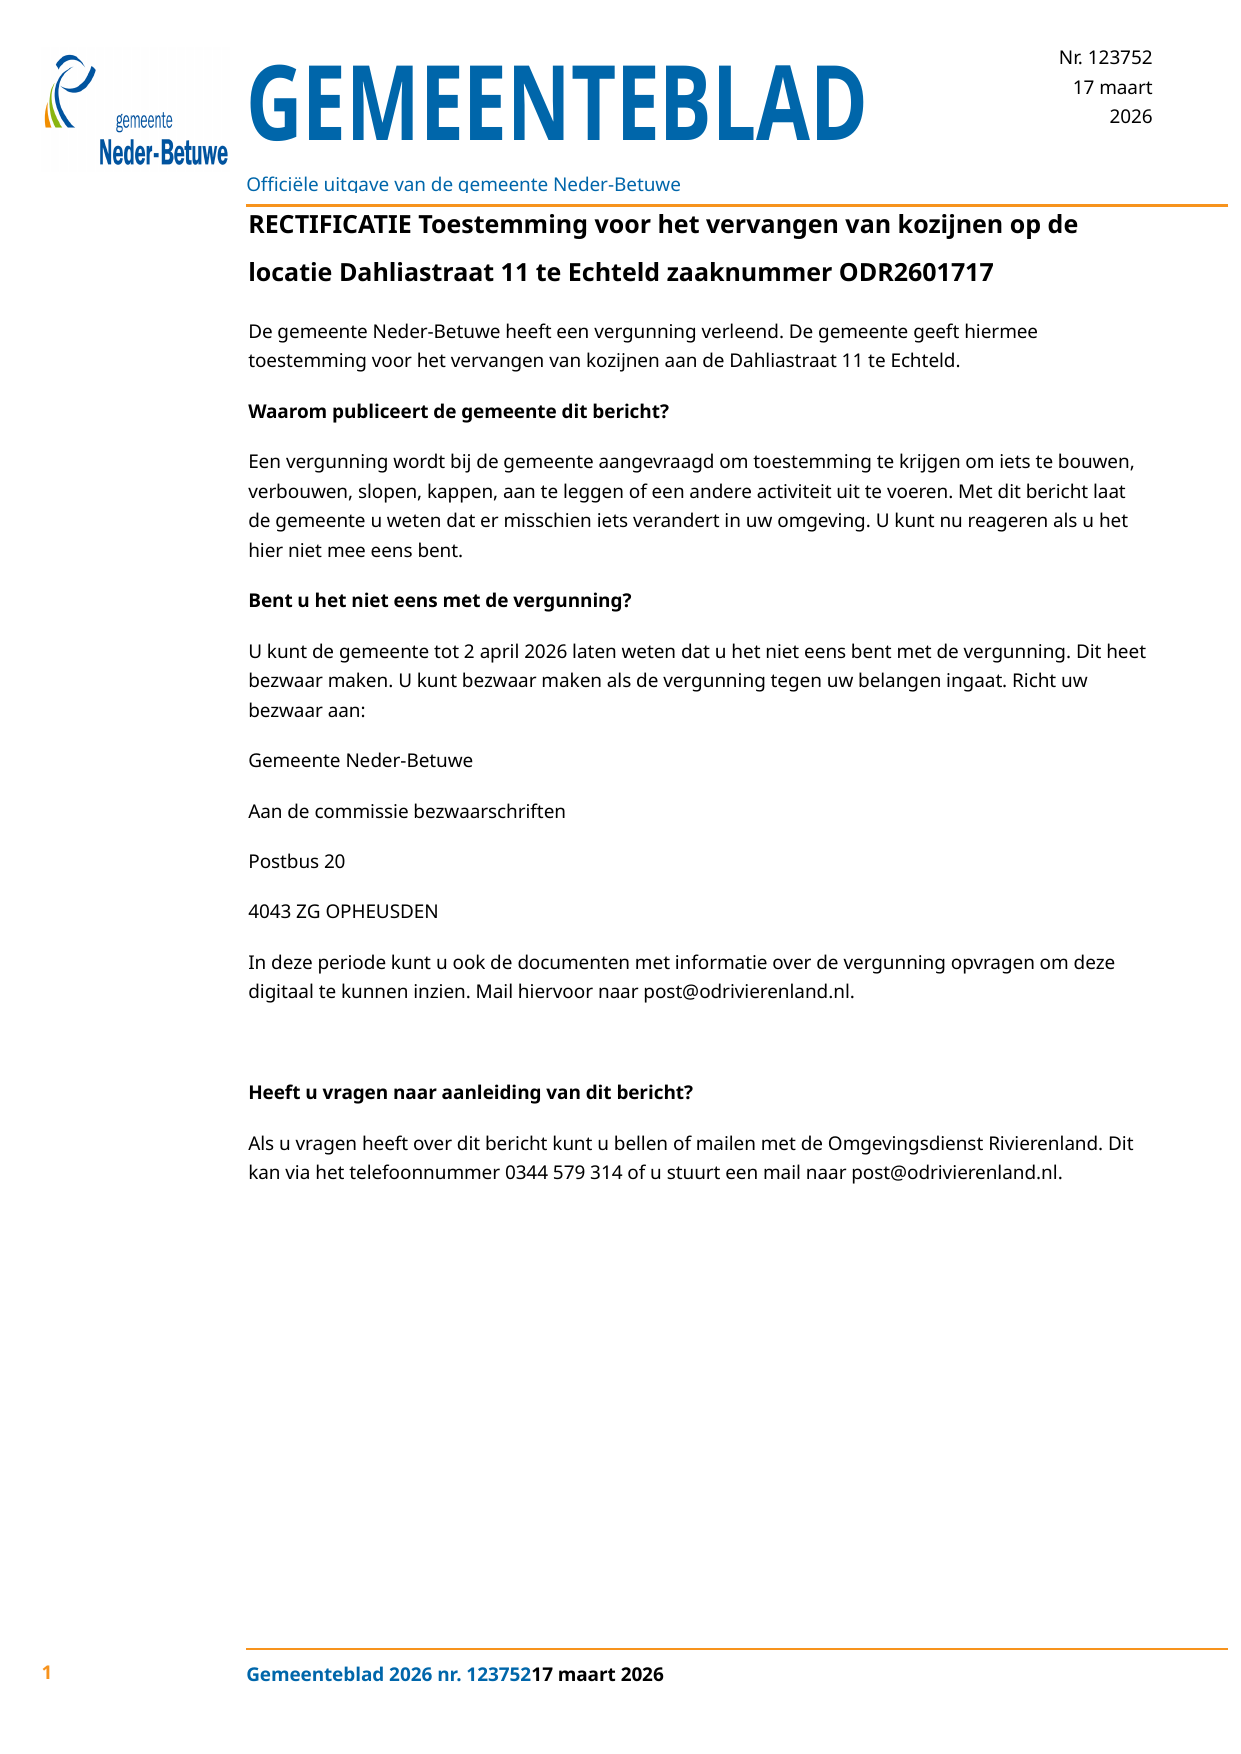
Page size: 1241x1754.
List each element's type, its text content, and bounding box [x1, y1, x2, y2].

text Een vergunning wordt bij de gemeente aangevraagd om toestemming te krijgen om iets te bouwen, verbouwen, slopen, kappen, aan te leggen of een andere activiteit uit te voeren. Met dit bericht laat de gemeente u weten dat er misschien iets verandert in uw omgeving. U kunt nu reageren als u het hier niet mee eens bent. [248, 448, 1152, 563]
text Postbus 20 [248, 848, 1152, 874]
text U kunt de gemeente tot 2 april 2026 laten weten dat u het niet eens bent met de vergunning. Dit heet bezwaar maken. U kunt bezwaar maken als de vergunning tegen uw belangen ingaat. Richt uw bezwaar aan: [248, 638, 1152, 723]
text Bent u het niet eens met de vergunning? [248, 587, 1152, 613]
text Gemeente Neder-Betuwe [248, 747, 1152, 773]
text In deze periode kunt u ook de documenten met informatie over de vergunning opvragen om deze digitaal te kunnen inzien. Mail hiervoor naar post@odrivierenland.nl. [248, 949, 1152, 1004]
text Waarom publiceert de gemeente dit bericht? [248, 398, 1152, 424]
text Aan de commissie bezwaarschriften [248, 798, 1152, 824]
text RECTIFICATIE Toestemming voor het vervangen van kozijnen op de locatie Dahliastraat 11 te Echteld zaaknummer ODR2601717 [248, 207, 1152, 288]
text Heeft u vragen naar aanleiding van dit bericht? [248, 1079, 1152, 1105]
text 4043 ZG OPHEUSDEN [248, 899, 1152, 924]
text De gemeente Neder-Betuwe heeft een vergunning verleend. De gemeente geeft hiermee toestemming voor het vervangen van kozijnen aan de Dahliastraat 11 te Echteld. [248, 318, 1152, 373]
text Als u vragen heeft over dit bericht kunt u bellen of mailen met de Omgevingsdienst Rivierenland. Dit kan via het telefoonnummer 0344 579 314 of u stuurt een mail naar post@odrivierenland.nl. [248, 1130, 1152, 1185]
picture [41, 47, 231, 172]
